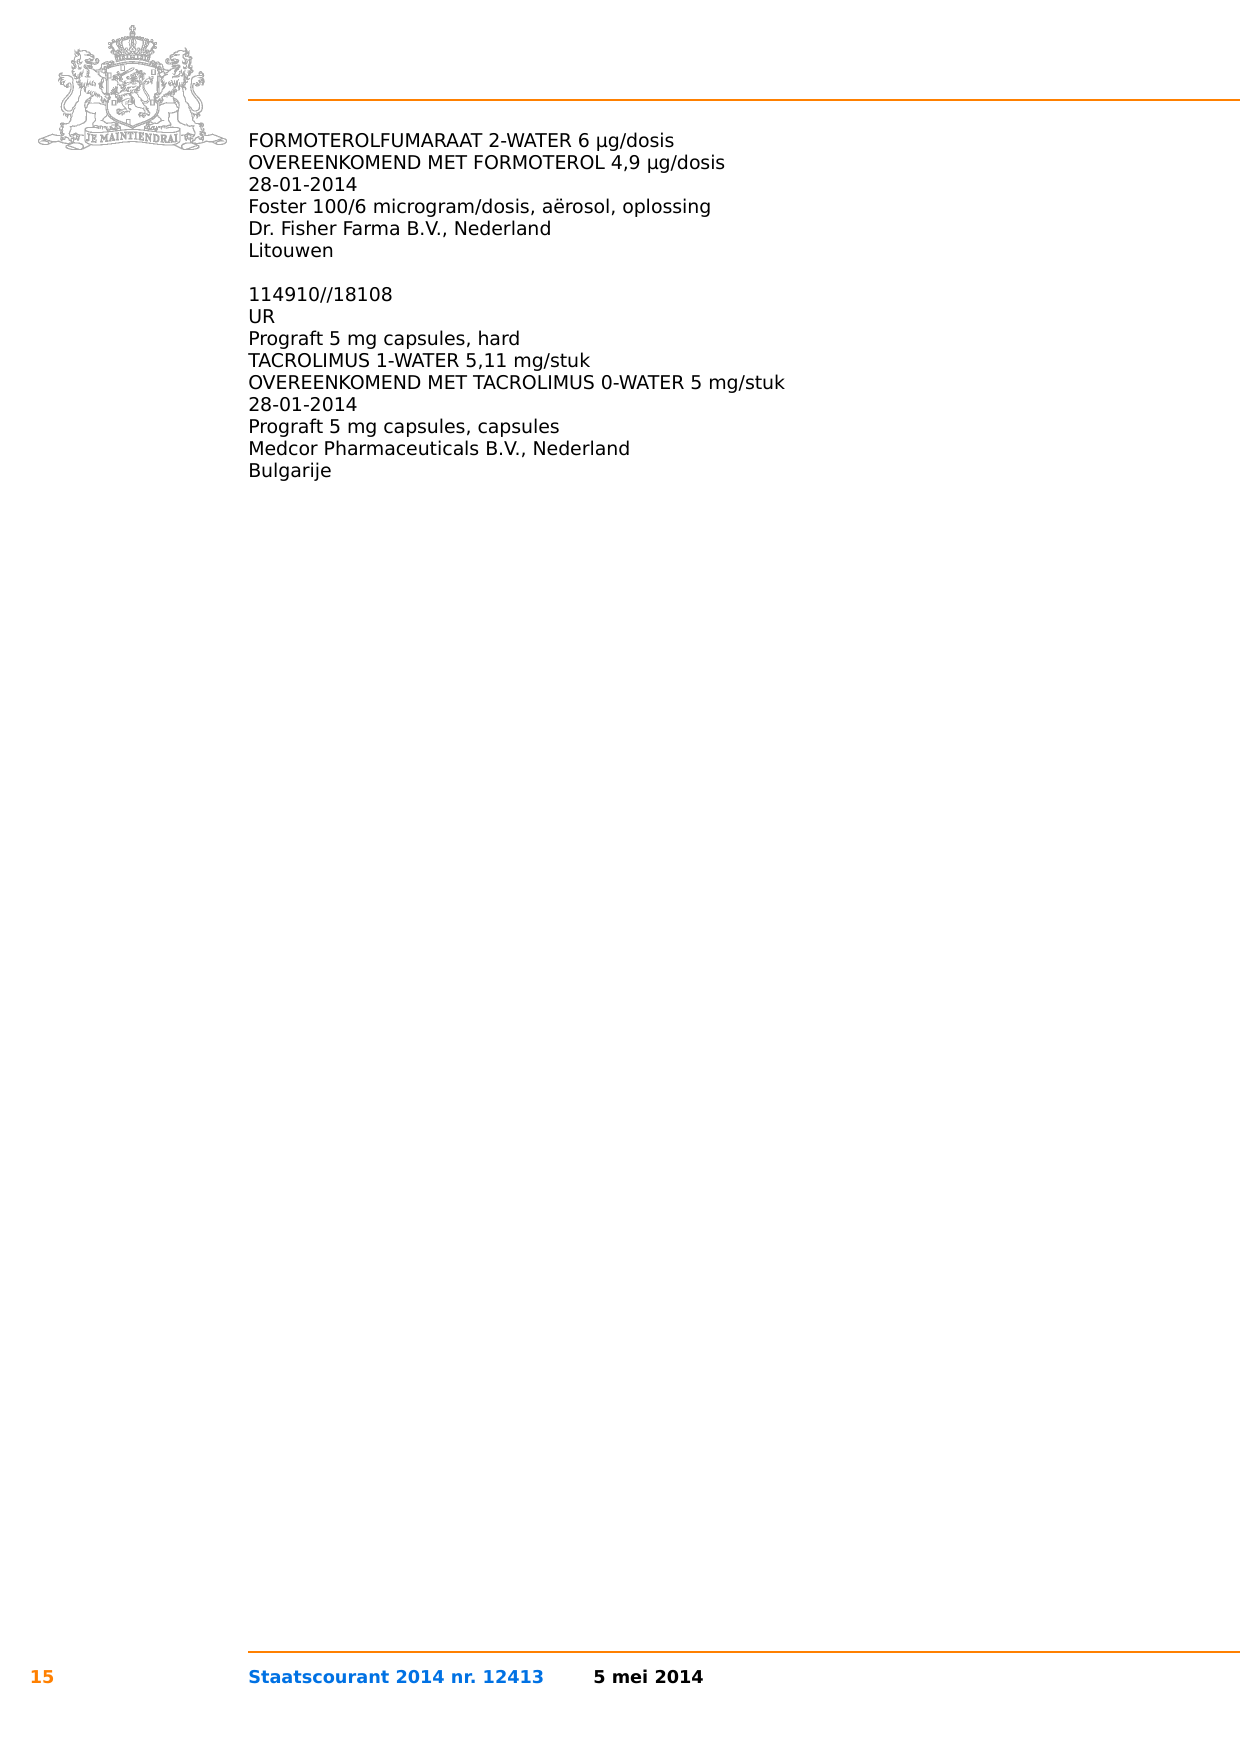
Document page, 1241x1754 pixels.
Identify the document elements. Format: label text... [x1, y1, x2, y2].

text Litouwen [248, 240, 1163, 262]
text Prograft 5 mg capsules, hard [248, 328, 1163, 349]
text Dr. Fisher Farma B.V., Nederland [248, 218, 1163, 240]
text Medcor Pharmaceuticals B.V., Nederland [248, 437, 1163, 459]
text 28-01-2014 [248, 393, 1163, 416]
text UR [248, 306, 1163, 328]
text 28-01-2014 [248, 174, 1163, 196]
picture [38, 25, 227, 150]
text OVEREENKOMEND MET FORMOTEROL 4,9 µg/dosis [248, 152, 1163, 174]
text OVEREENKOMEND MET TACROLIMUS 0-WATER 5 mg/stuk [248, 372, 1163, 393]
text Foster 100/6 microgram/dosis, aërosol, oplossing [248, 196, 1163, 218]
text FORMOTEROLFUMARAAT 2-WATER 6 µg/dosis [248, 130, 1163, 152]
text TACROLIMUS 1-WATER 5,11 mg/stuk [248, 349, 1163, 372]
text 114910//18108 [248, 284, 1163, 306]
text Prograft 5 mg capsules, capsules [248, 416, 1163, 437]
text Bulgarije [248, 459, 1163, 481]
